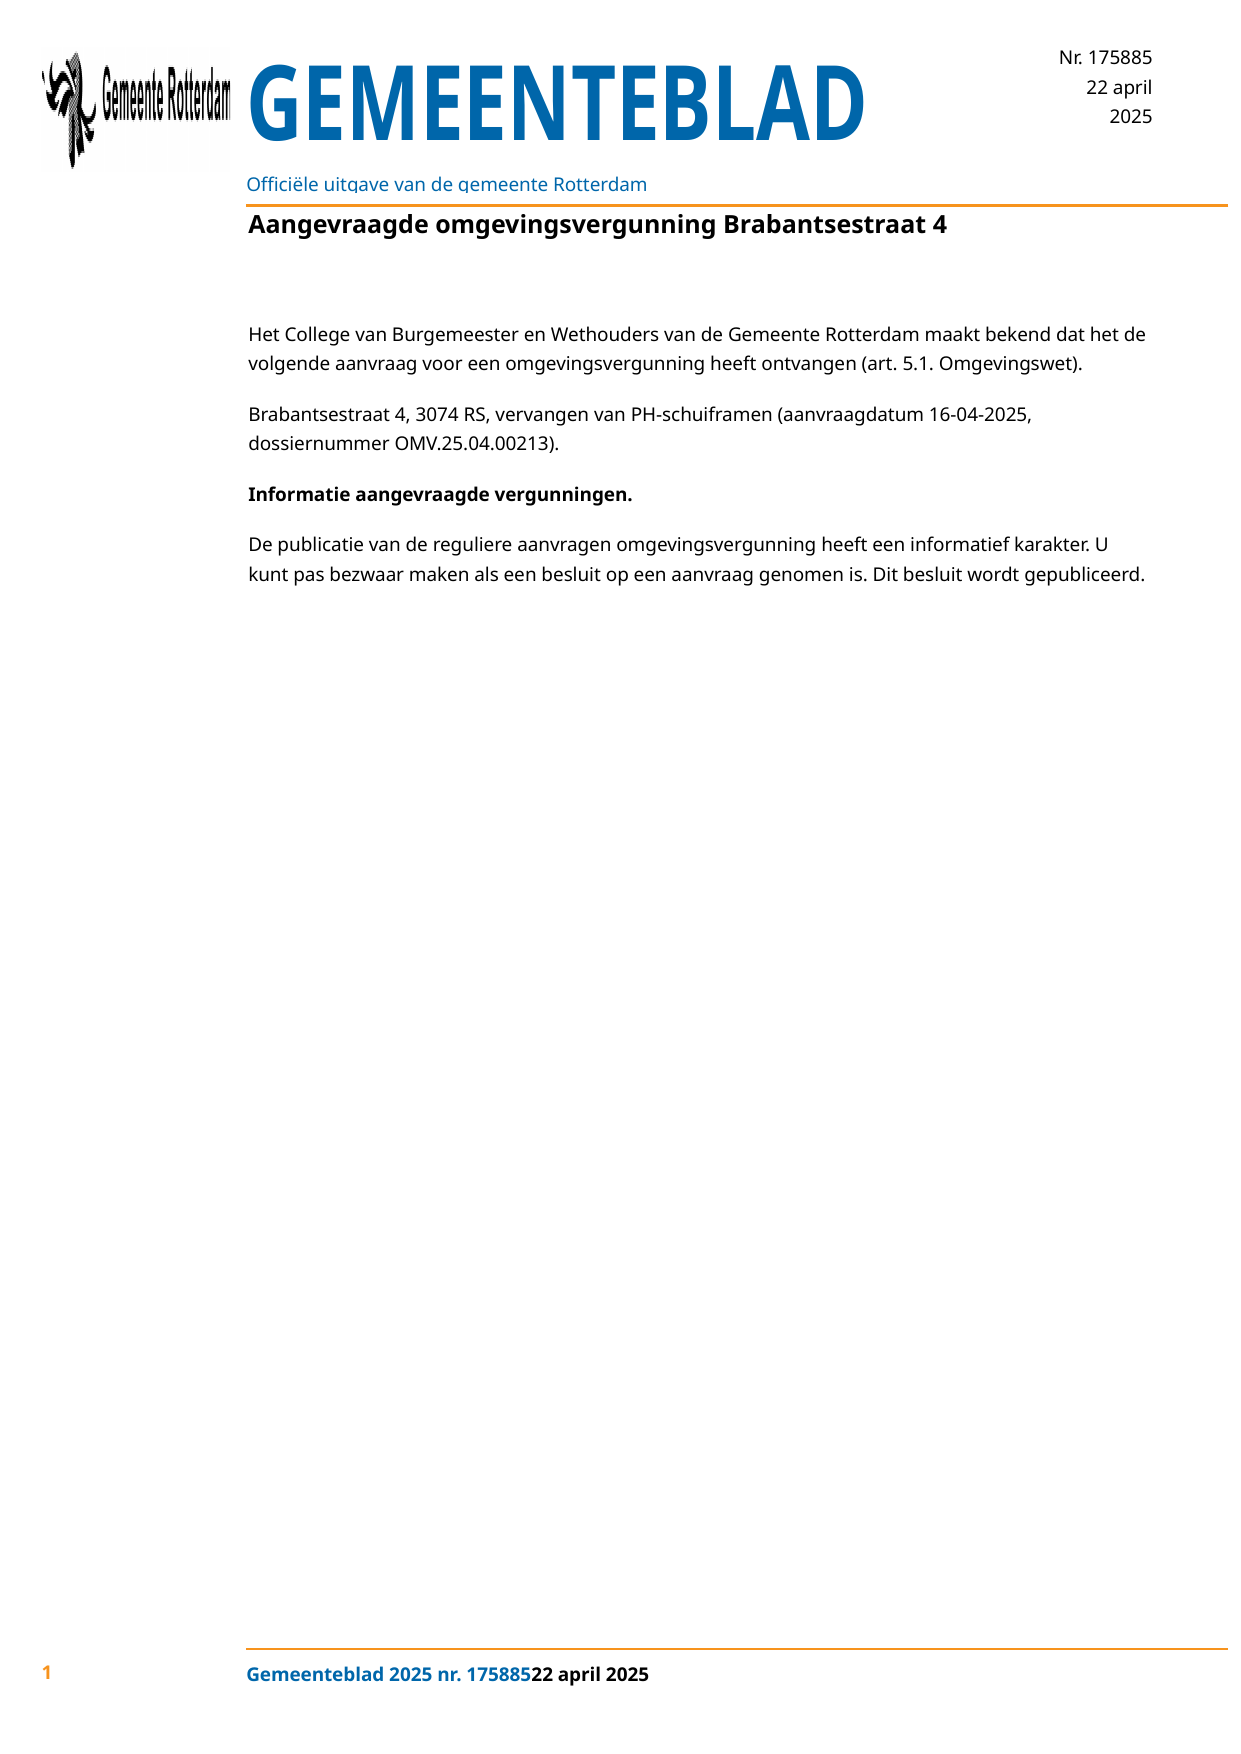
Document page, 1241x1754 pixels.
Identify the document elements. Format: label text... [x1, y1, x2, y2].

text De publicatie van de reguliere aanvragen omgevingsvergunning heeft een informatief karakter. U kunt pas bezwaar maken als een besluit op een aanvraag genomen is. Dit besluit wordt gepubliceerd. [248, 531, 1152, 586]
text Het College van Burgemeester en Wethouders van de Gemeente Rotterdam maakt bekend dat het de volgende aanvraag voor een omgevingsvergunning heeft ontvangen (art. 5.1. Omgevingswet). [248, 321, 1152, 376]
text Brabantsestraat 4, 3074 RS, vervangen van PH-schuiframen (aanvraagdatum 16-04-2025, dossiernummer OMV.25.04.00213). [248, 401, 1152, 456]
text Informatie aangevraagde vergunningen. [248, 481, 1152, 506]
text Aangevraagde omgevingsvergunning Brabantsestraat 4 [248, 207, 1152, 241]
picture [41, 47, 231, 172]
